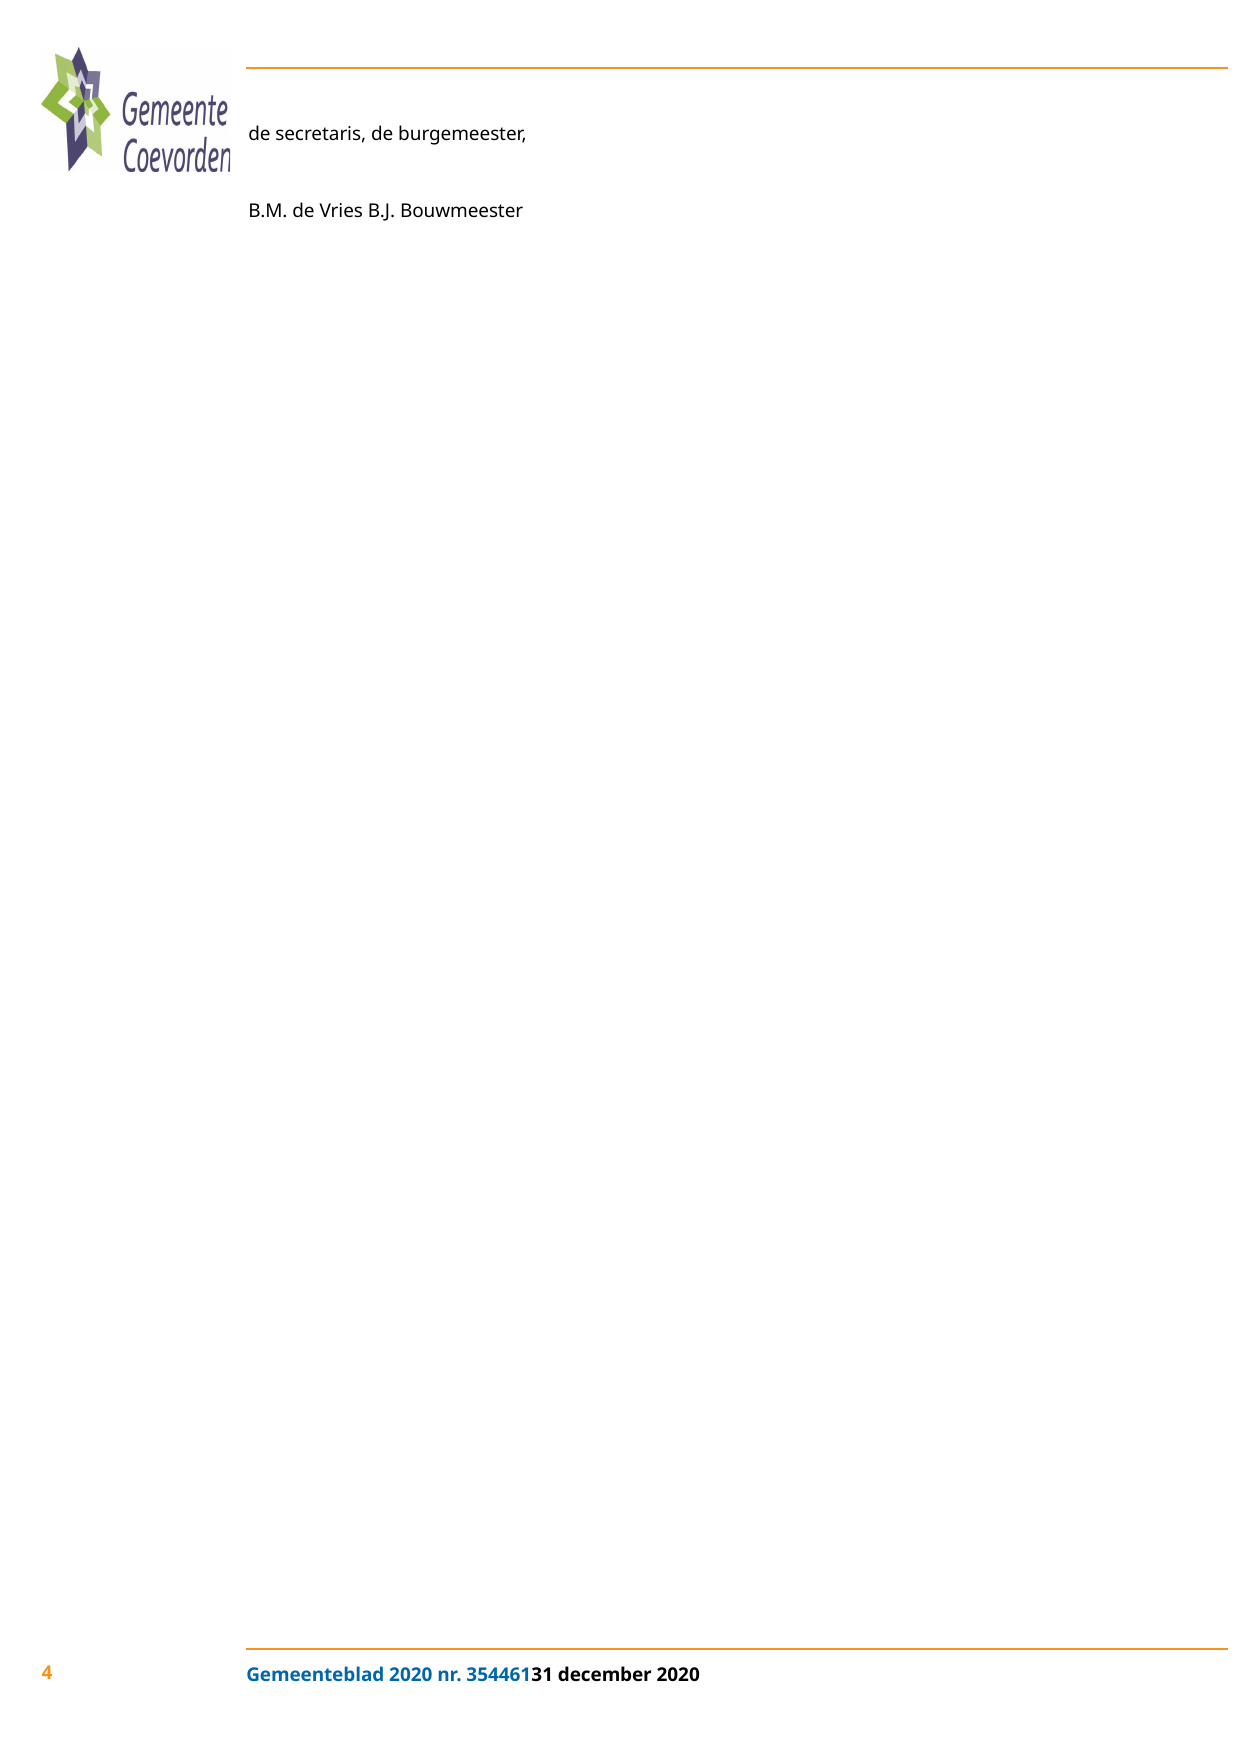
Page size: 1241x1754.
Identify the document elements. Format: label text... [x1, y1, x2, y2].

text de secretaris, de burgemeester, [248, 121, 1152, 146]
picture [41, 47, 231, 172]
text B.M. de Vries B.J. Bouwmeester [248, 198, 1152, 223]
